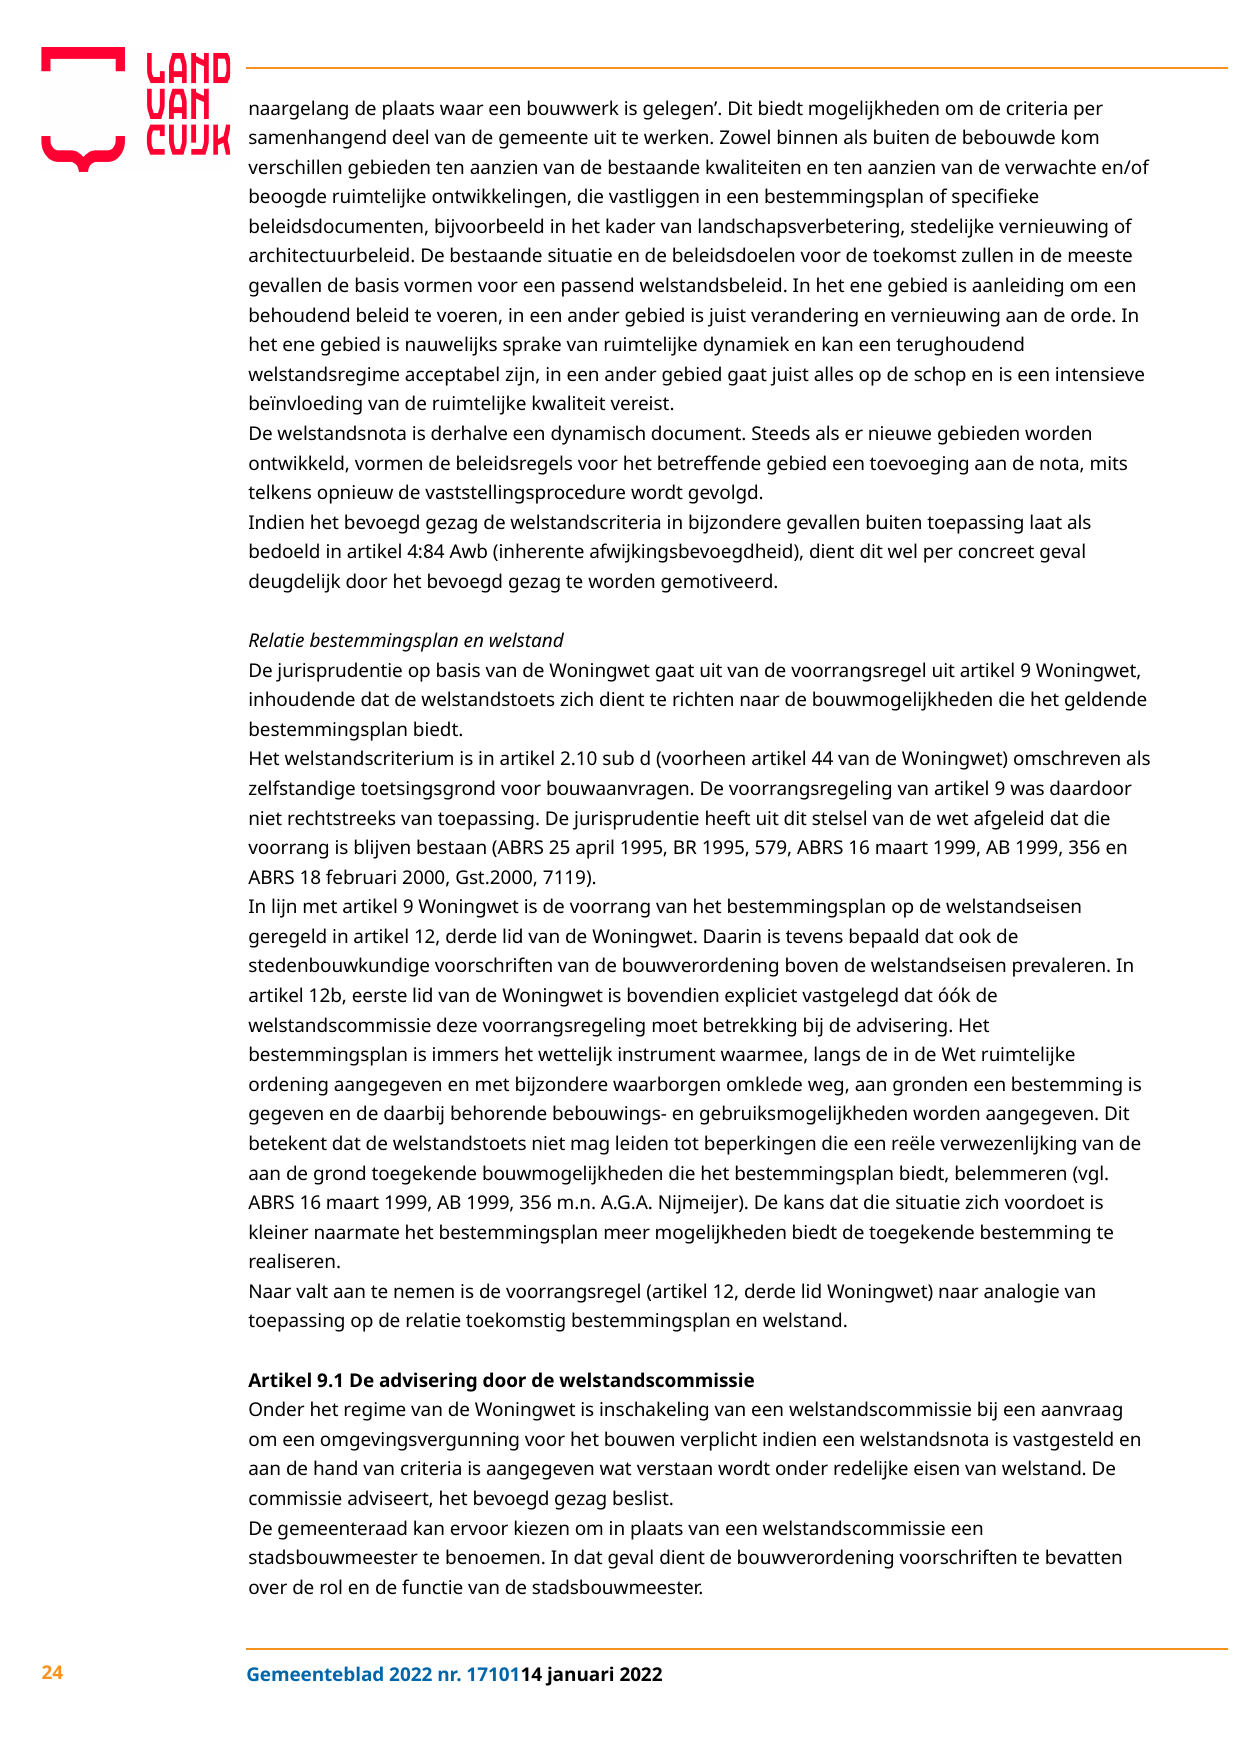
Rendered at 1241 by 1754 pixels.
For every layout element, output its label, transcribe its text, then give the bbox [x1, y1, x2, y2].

text Relatie bestemmingsplan en welstand [248, 627, 1152, 653]
text De jurisprudentie op basis van de Woningwet gaat uit van de voorrangsregel uit artikel 9 Woningwet, inhoudende dat de welstandstoets zich dient te richten naar de bouwmogelijkheden die het geldende bestemmingsplan biedt. [248, 657, 1152, 742]
picture [41, 47, 231, 172]
text Artikel 9.1 De advisering door de welstandscommissie [248, 1367, 1152, 1393]
text Onder het regime van de Woningwet is inschakeling van een welstandscommissie bij een aanvraag om een omgevingsvergunning voor het bouwen verplicht indien een welstandsnota is vastgesteld en aan de hand van criteria is aangegeven wat verstaan wordt onder redelijke eisen van welstand. De commissie adviseert, het bevoegd gezag beslist. [248, 1396, 1152, 1511]
text Indien het bevoegd gezag de welstandscriteria in bijzondere gevallen buiten toepassing laat als bedoeld in artikel 4:84 Awb (inherente afwijkingsbevoegdheid), dient dit wel per concreet geval deugdelijk door het bevoegd gezag te worden gemotiveerd. [248, 509, 1152, 594]
text De gemeenteraad kan ervoor kiezen om in plaats van een welstandscommissie een stadsbouwmeester te benoemen. In dat geval dient de bouwverordening voorschriften te bevatten over de rol en de functie van de stadsbouwmeester. [248, 1515, 1152, 1600]
text naargelang de plaats waar een bouwwerk is gelegen’. Dit biedt mogelijkheden om de criteria per samenhangend deel van de gemeente uit te werken. Zowel binnen als buiten de bebouwde kom verschillen gebieden ten aanzien van de bestaande kwaliteiten en ten aanzien van de verwachte en/of beoogde ruimtelijke ontwikkelingen, die vastliggen in een bestemmingsplan of specifieke beleidsdocumenten, bijvoorbeeld in het kader van landschapsverbetering, stedelijke vernieuwing of architectuurbeleid. De bestaande situatie en de beleidsdoelen voor de toekomst zullen in de meeste gevallen de basis vormen voor een passend welstandsbeleid. In het ene gebied is aanleiding om een behoudend beleid te voeren, in een ander gebied is juist verandering en vernieuwing aan de orde. In het ene gebied is nauwelijks sprake van ruimtelijke dynamiek en kan een terughoudend welstandsregime acceptabel zijn, in een ander gebied gaat juist alles op de schop en is een intensieve beïnvloeding van de ruimtelijke kwaliteit vereist. [248, 95, 1152, 416]
text Het welstandscriterium is in artikel 2.10 sub d (voorheen artikel 44 van de Woningwet) omschreven als zelfstandige toetsingsgrond voor bouwaanvragen. De voorrangsregeling van artikel 9 was daardoor niet rechtstreeks van toepassing. De jurisprudentie heeft uit dit stelsel van de wet afgeleid dat die voorrang is blijven bestaan (ABRS 25 april 1995, BR 1995, 579, ABRS 16 maart 1999, AB 1999, 356 en ABRS 18 februari 2000, Gst.2000, 7119). [248, 746, 1152, 890]
text In lijn met artikel 9 Woningwet is de voorrang van het bestemmingsplan op de welstandseisen geregeld in artikel 12, derde lid van de Woningwet. Daarin is tevens bepaald dat ook de stedenbouwkundige voorschriften van de bouwverordening boven de welstandseisen prevaleren. In artikel 12b, eerste lid van de Woningwet is bovendien expliciet vastgelegd dat óók de welstandscommissie deze voorrangsregeling moet betrekking bij de advisering. Het bestemmingsplan is immers het wettelijk instrument waarmee, langs de in de Wet ruimtelijke ordening aangegeven en met bijzondere waarborgen omklede weg, aan gronden een bestemming is gegeven en de daarbij behorende bebouwings- en gebruiksmogelijkheden worden aangegeven. Dit betekent dat de welstandstoets niet mag leiden tot beperkingen die een reële verwezenlijking van de aan de grond toegekende bouwmogelijkheden die het bestemmingsplan biedt, belemmeren (vgl. ABRS 16 maart 1999, AB 1999, 356 m.n. A.G.A. Nijmeijer). De kans dat die situatie zich voordoet is kleiner naarmate het bestemmingsplan meer mogelijkheden biedt de toegekende bestemming te realiseren. [248, 893, 1152, 1274]
text Naar valt aan te nemen is de voorrangsregel (artikel 12, derde lid Woningwet) naar analogie van toepassing op de relatie toekomstig bestemmingsplan en welstand. [248, 1278, 1152, 1333]
text De welstandsnota is derhalve een dynamisch document. Steeds als er nieuwe gebieden worden ontwikkeld, vormen de beleidsregels voor het betreffende gebied een toevoeging aan de nota, mits telkens opnieuw de vaststellingsprocedure wordt gevolgd. [248, 420, 1152, 505]
